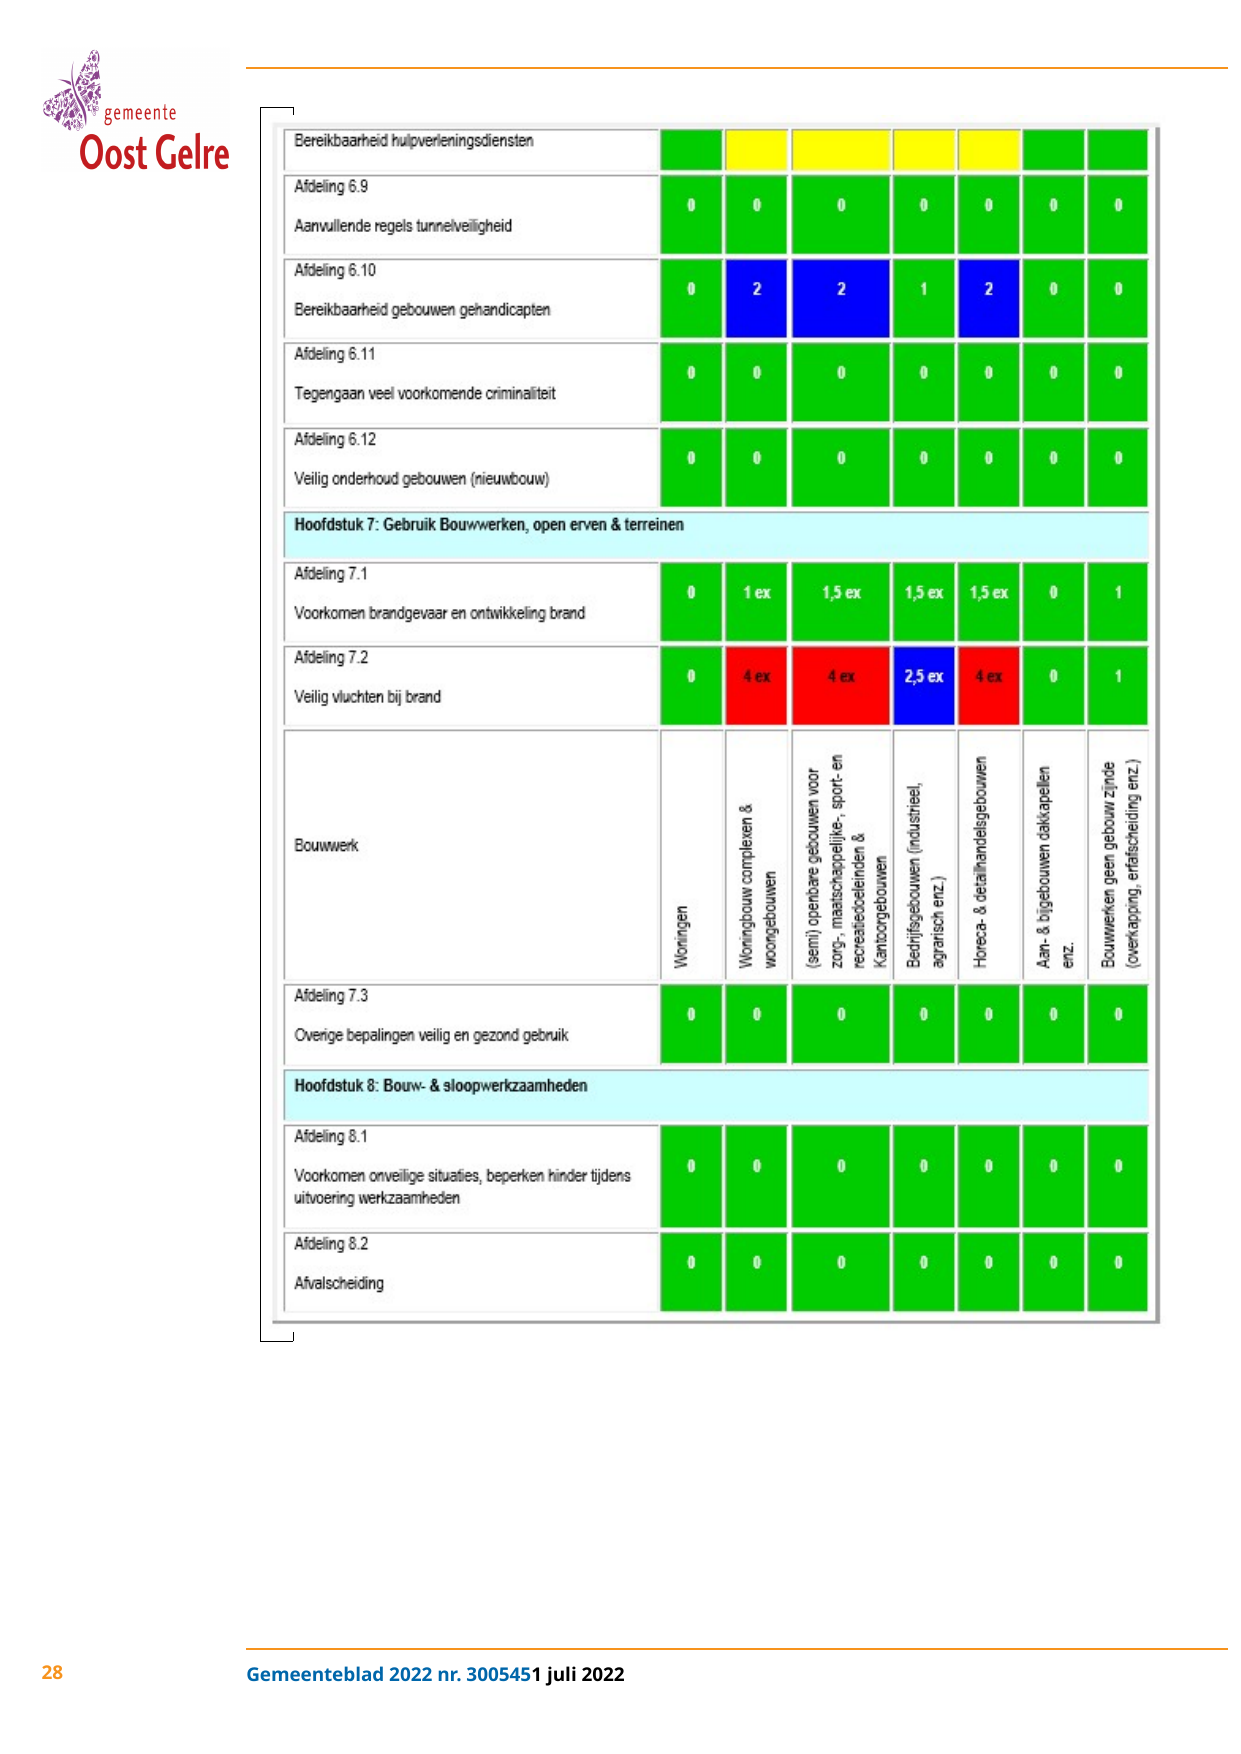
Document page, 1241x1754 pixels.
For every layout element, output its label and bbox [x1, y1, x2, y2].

picture [268, 115, 1173, 1332]
picture [41, 47, 231, 172]
